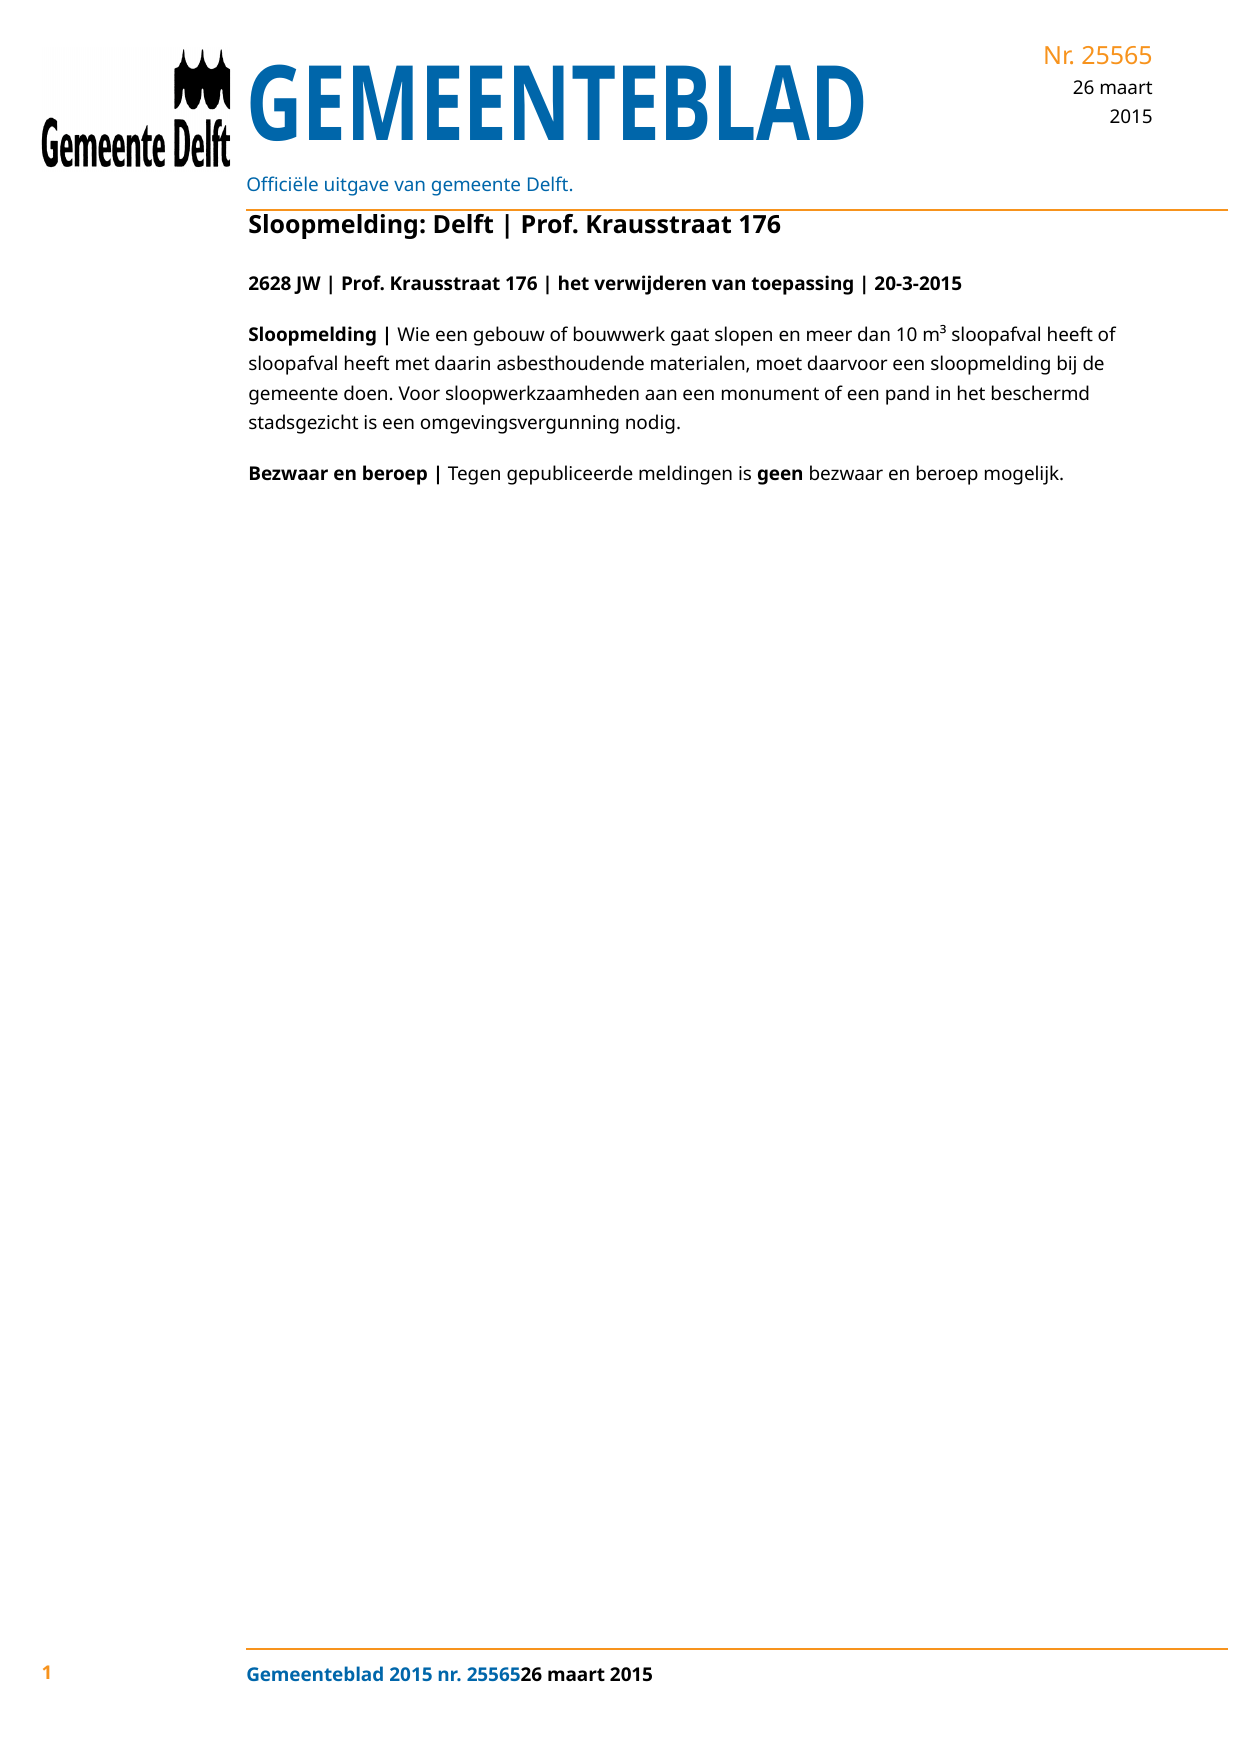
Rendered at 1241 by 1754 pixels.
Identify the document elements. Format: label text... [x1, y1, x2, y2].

text Bezwaar en beroep | Tegen gepubliceerde meldingen is geen bezwaar en beroep mogelijk. [248, 460, 1152, 486]
text Sloopmelding | Wie een gebouw of bouwwerk gaat slopen en meer dan 10 m³ sloopafval heeft of sloopafval heeft met daarin asbesthoudende materialen, moet daarvoor een sloopmelding bij de gemeente doen. Voor sloopwerkzaamheden aan een monument of een pand in het beschermd stadsgezicht is een omgevingsvergunning nodig. [248, 321, 1152, 435]
picture [41, 47, 231, 172]
text 2628 JW | Prof. Krausstraat 176 | het verwijderen van toepassing | 20-3-2015 [248, 270, 1152, 296]
text Sloopmelding: Delft | Prof. Krausstraat 176 [248, 211, 1152, 241]
